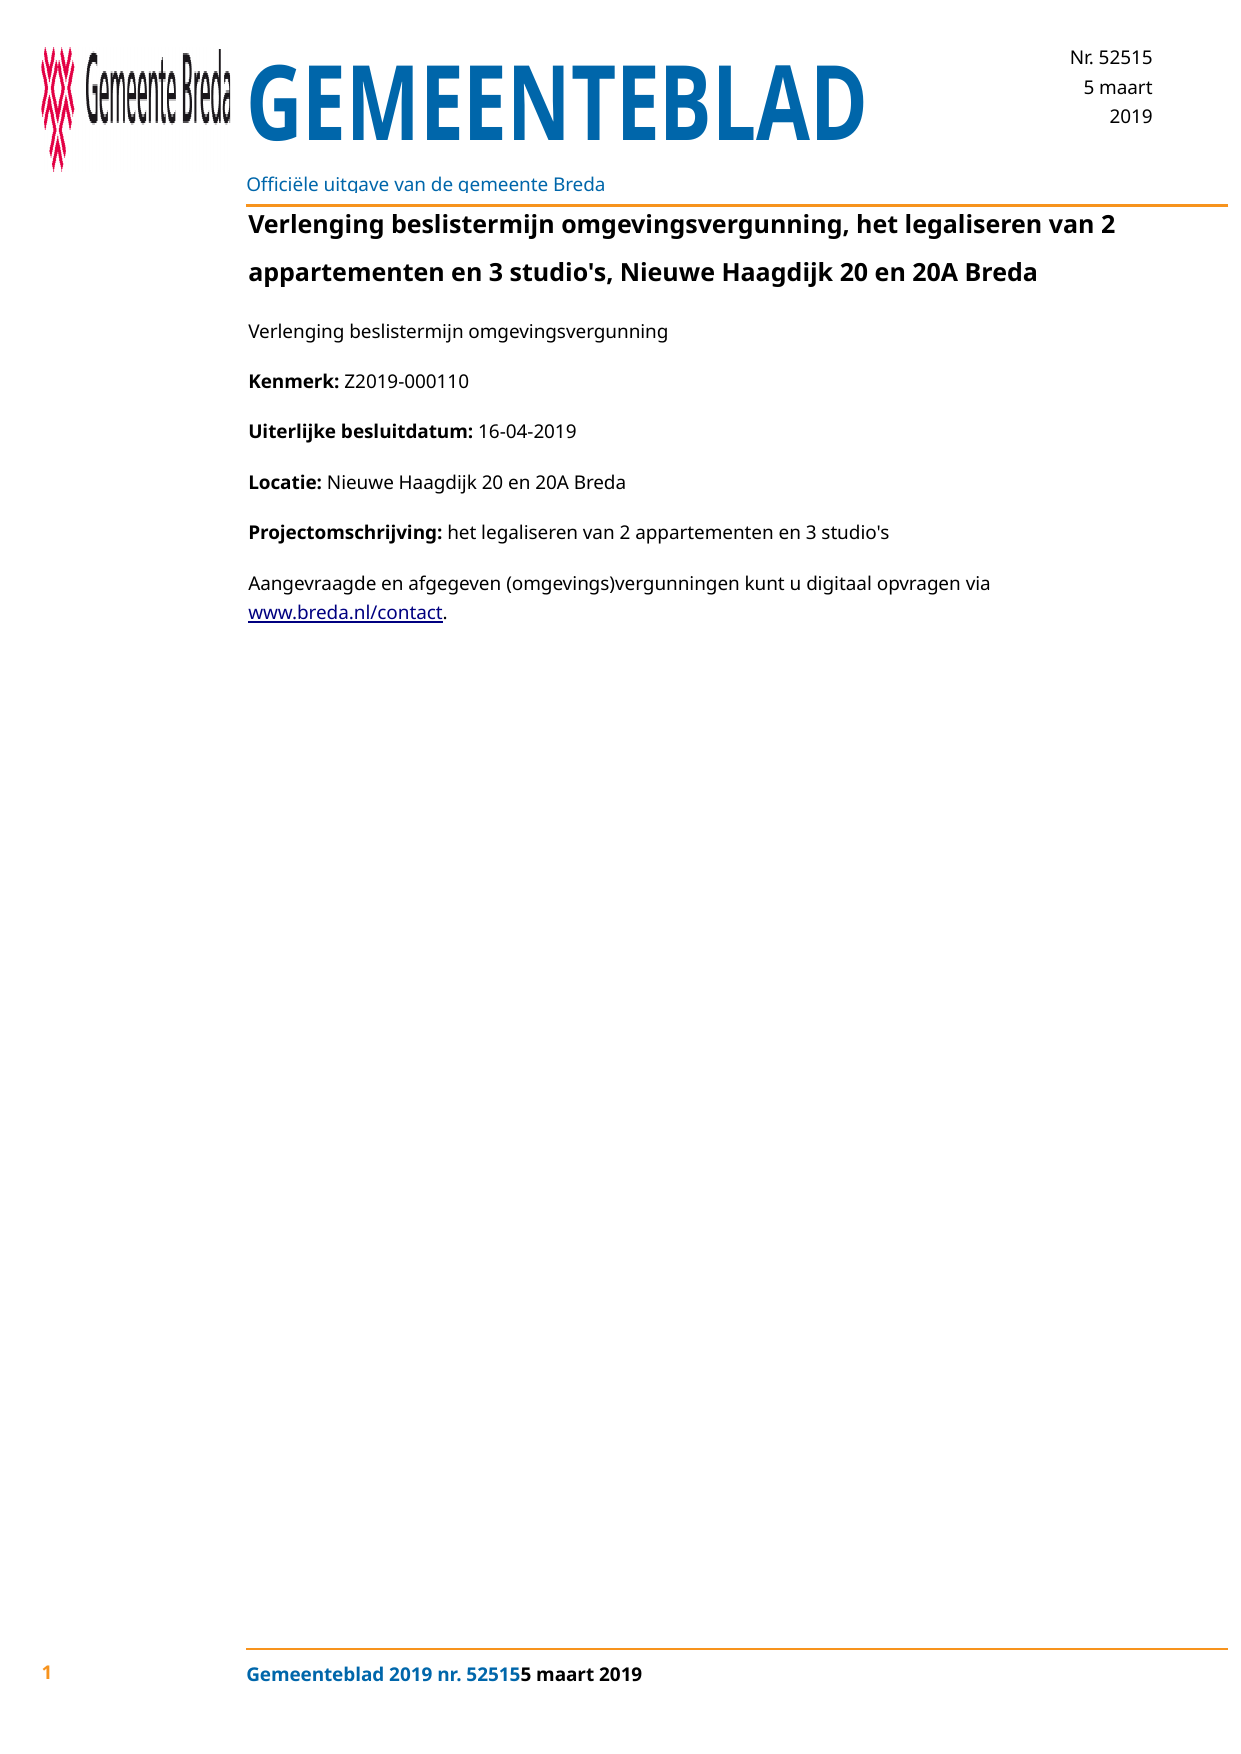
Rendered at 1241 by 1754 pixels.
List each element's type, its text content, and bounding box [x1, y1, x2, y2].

text Kenmerk: Z2019-000110 [248, 368, 1152, 394]
text Verlenging beslistermijn omgevingsvergunning, het legaliseren van 2 appartementen en 3 studio's, Nieuwe Haagdijk 20 en 20A Breda [248, 207, 1152, 288]
text Locatie: Nieuwe Haagdijk 20 en 20A Breda [248, 469, 1152, 495]
text Verlenging beslistermijn omgevingsvergunning [248, 318, 1152, 344]
text Aangevraagde en afgegeven (omgevings)vergunningen kunt u digitaal opvragen via www.breda.nl/contact. [248, 570, 1152, 625]
picture [41, 47, 231, 172]
text Uiterlijke besluitdatum: 16-04-2019 [248, 419, 1152, 444]
text Projectomschrijving: het legaliseren van 2 appartementen en 3 studio's [248, 519, 1152, 545]
